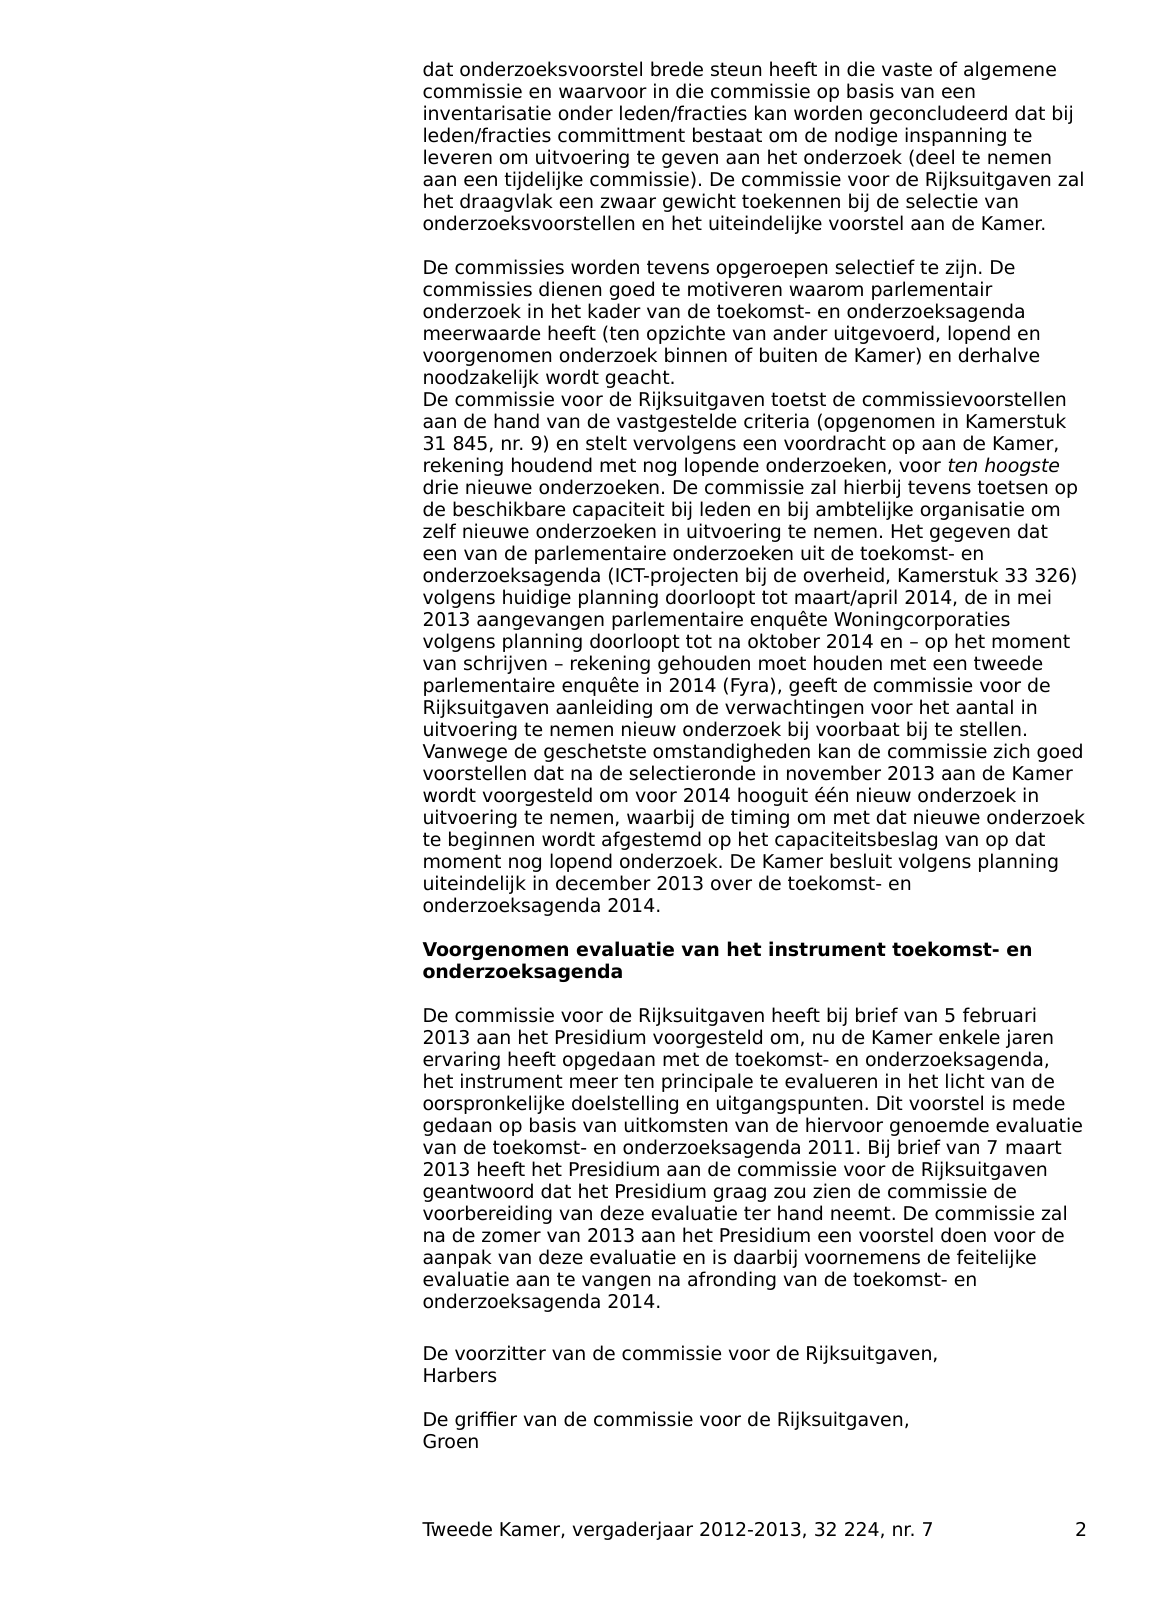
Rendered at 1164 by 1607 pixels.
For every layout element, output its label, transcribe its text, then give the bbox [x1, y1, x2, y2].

text De commissies worden tevens opgeroepen selectief te zijn. De commissies dienen goed te motiveren waarom parlementair onderzoek in het kader van de toekomst- en onderzoeksagenda meerwaarde heeft (ten opzichte van ander uitgevoerd, lopend en voorgenomen onderzoek binnen of buiten de Kamer) en derhalve noodzakelijk wordt geacht. [422, 257, 1087, 389]
text De voorzitter van de commissie voor de Rijksuitgaven, Harbers [422, 1342, 1087, 1386]
text De commissie voor de Rijksuitgaven toetst de commissievoorstellen aan de hand van de vastgestelde criteria (opgenomen in Kamerstuk 31 845, nr. 9) en stelt vervolgens een voordracht op aan de Kamer, rekening houdend met nog lopende onderzoeken, voor ten hoogste drie nieuwe onderzoeken. De commissie zal hierbij tevens toetsen op de beschikbare capaciteit bij leden en bij ambtelijke organisatie om zelf nieuwe onderzoeken in uitvoering te nemen. Het gegeven dat een van de parlementaire onderzoeken uit de toekomst- en onderzoeksagenda (ICT-projecten bij de overheid, Kamerstuk 33 326) volgens huidige planning doorloopt tot maart/april 2014, de in mei 2013 aangevangen parlementaire enquête Woningcorporaties volgens planning doorloopt tot na oktober 2014 en – op het moment van schrijven – rekening gehouden moet houden met een tweede parlementaire enquête in 2014 (Fyra), geeft de commissie voor de Rijksuitgaven aanleiding om de verwachtingen voor het aantal in uitvoering te nemen nieuw onderzoek bij voorbaat bij te stellen. Vanwege de geschetste omstandigheden kan de commissie zich goed voorstellen dat na de selectieronde in november 2013 aan de Kamer wordt voorgesteld om voor 2014 hooguit één nieuw onderzoek in uitvoering te nemen, waarbij de timing om met dat nieuwe onderzoek te beginnen wordt afgestemd op het capaciteitsbeslag van op dat moment nog lopend onderzoek. De Kamer besluit volgens planning uiteindelijk in december 2013 over de toekomst- en onderzoeksagenda 2014. [422, 389, 1087, 916]
subtitle Voorgenomen evaluatie van het instrument toekomst- en onderzoeksagenda [422, 939, 1087, 983]
text dat onderzoeksvoorstel brede steun heeft in die vaste of algemene commissie en waarvoor in die commissie op basis van een inventarisatie onder leden/fracties kan worden geconcludeerd dat bij leden/fracties committment bestaat om de nodige inspanning te leveren om uitvoering te geven aan het onderzoek (deel te nemen aan een tijdelijke commissie). De commissie voor de Rijksuitgaven zal het draagvlak een zwaar gewicht toekennen bij de selectie van onderzoeksvoorstellen en het uiteindelijke voorstel aan de Kamer. [422, 59, 1087, 235]
text De griffier van de commissie voor de Rijksuitgaven, Groen [422, 1409, 1087, 1453]
text De commissie voor de Rijksuitgaven heeft bij brief van 5 februari 2013 aan het Presidium voorgesteld om, nu de Kamer enkele jaren ervaring heeft opgedaan met de toekomst- en onderzoeksagenda, het instrument meer ten principale te evalueren in het licht van de oorspronkelijke doelstelling en uitgangspunten. Dit voorstel is mede gedaan op basis van uitkomsten van de hiervoor genoemde evaluatie van de toekomst- en onderzoeksagenda 2011. Bij brief van 7 maart 2013 heeft het Presidium aan de commissie voor de Rijksuitgaven geantwoord dat het Presidium graag zou zien de commissie de voorbereiding van deze evaluatie ter hand neemt. De commissie zal na de zomer van 2013 aan het Presidium een voorstel doen voor de aanpak van deze evaluatie en is daarbij voornemens de feitelijke evaluatie aan te vangen na afronding van de toekomst- en onderzoeksagenda 2014. [422, 1005, 1087, 1312]
